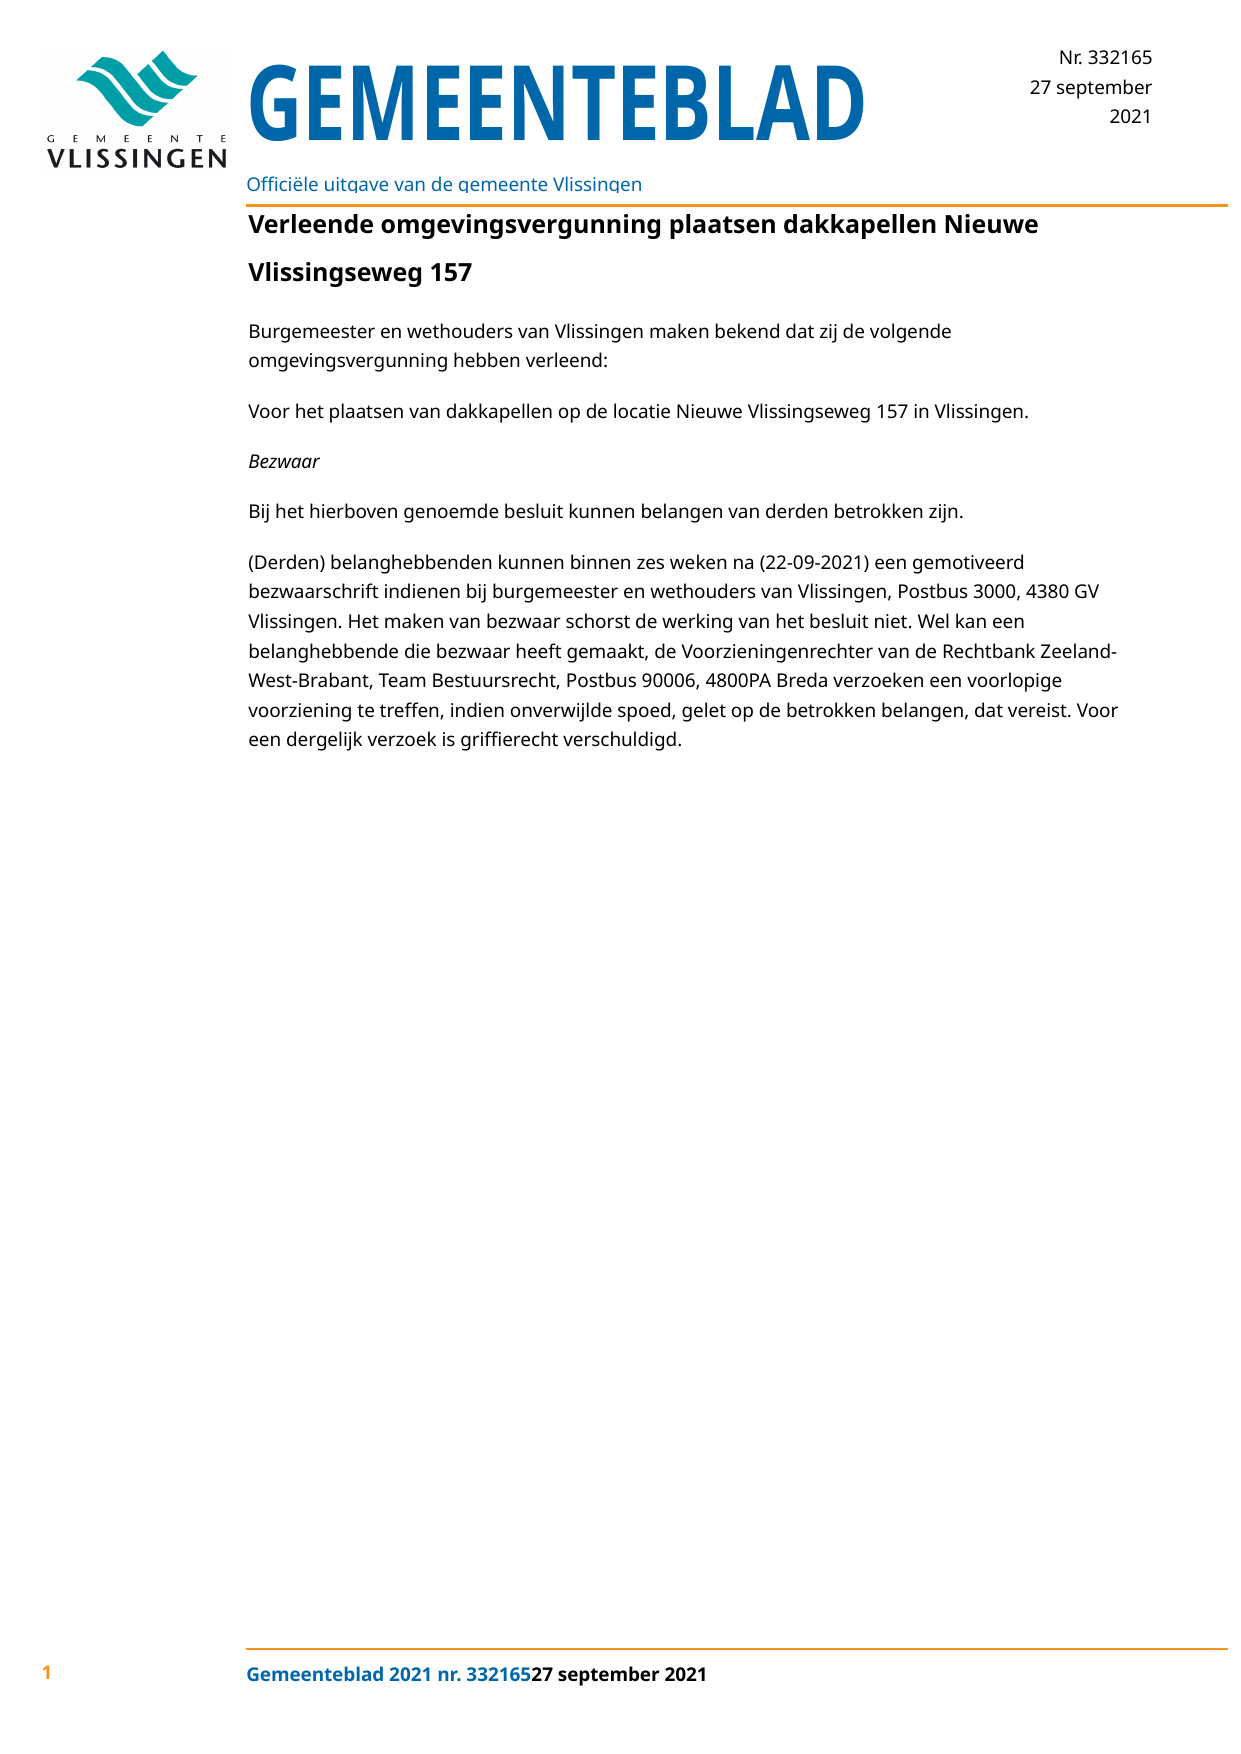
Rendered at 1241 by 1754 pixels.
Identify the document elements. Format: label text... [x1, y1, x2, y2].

text Voor het plaatsen van dakkapellen op de locatie Nieuwe Vlissingseweg 157 in Vlissingen. [248, 398, 1152, 424]
text Burgemeester en wethouders van Vlissingen maken bekend dat zij de volgende omgevingsvergunning hebben verleend: [248, 318, 1152, 373]
picture [41, 47, 231, 172]
text Bij het hierboven genoemde besluit kunnen belangen van derden betrokken zijn. [248, 499, 1152, 524]
text Verleende omgevingsvergunning plaatsen dakkapellen Nieuwe Vlissingseweg 157 [248, 207, 1152, 288]
text (Derden) belanghebbenden kunnen binnen zes weken na (22-09-2021) een gemotiveerd bezwaarschrift indienen bij burgemeester en wethouders van Vlissingen, Postbus 3000, 4380 GV Vlissingen. Het maken van bezwaar schorst de werking van het besluit niet. Wel kan een belanghebbende die bezwaar heeft gemaakt, de Voorzieningenrechter van de Rechtbank Zeeland-West-Brabant, Team Bestuursrecht, Postbus 90006, 4800PA Breda verzoeken een voorlopige voorziening te treffen, indien onverwijlde spoed, gelet op de betrokken belangen, dat vereist. Voor een dergelijk verzoek is griffierecht verschuldigd. [248, 549, 1152, 752]
text Bezwaar [248, 448, 1152, 474]
